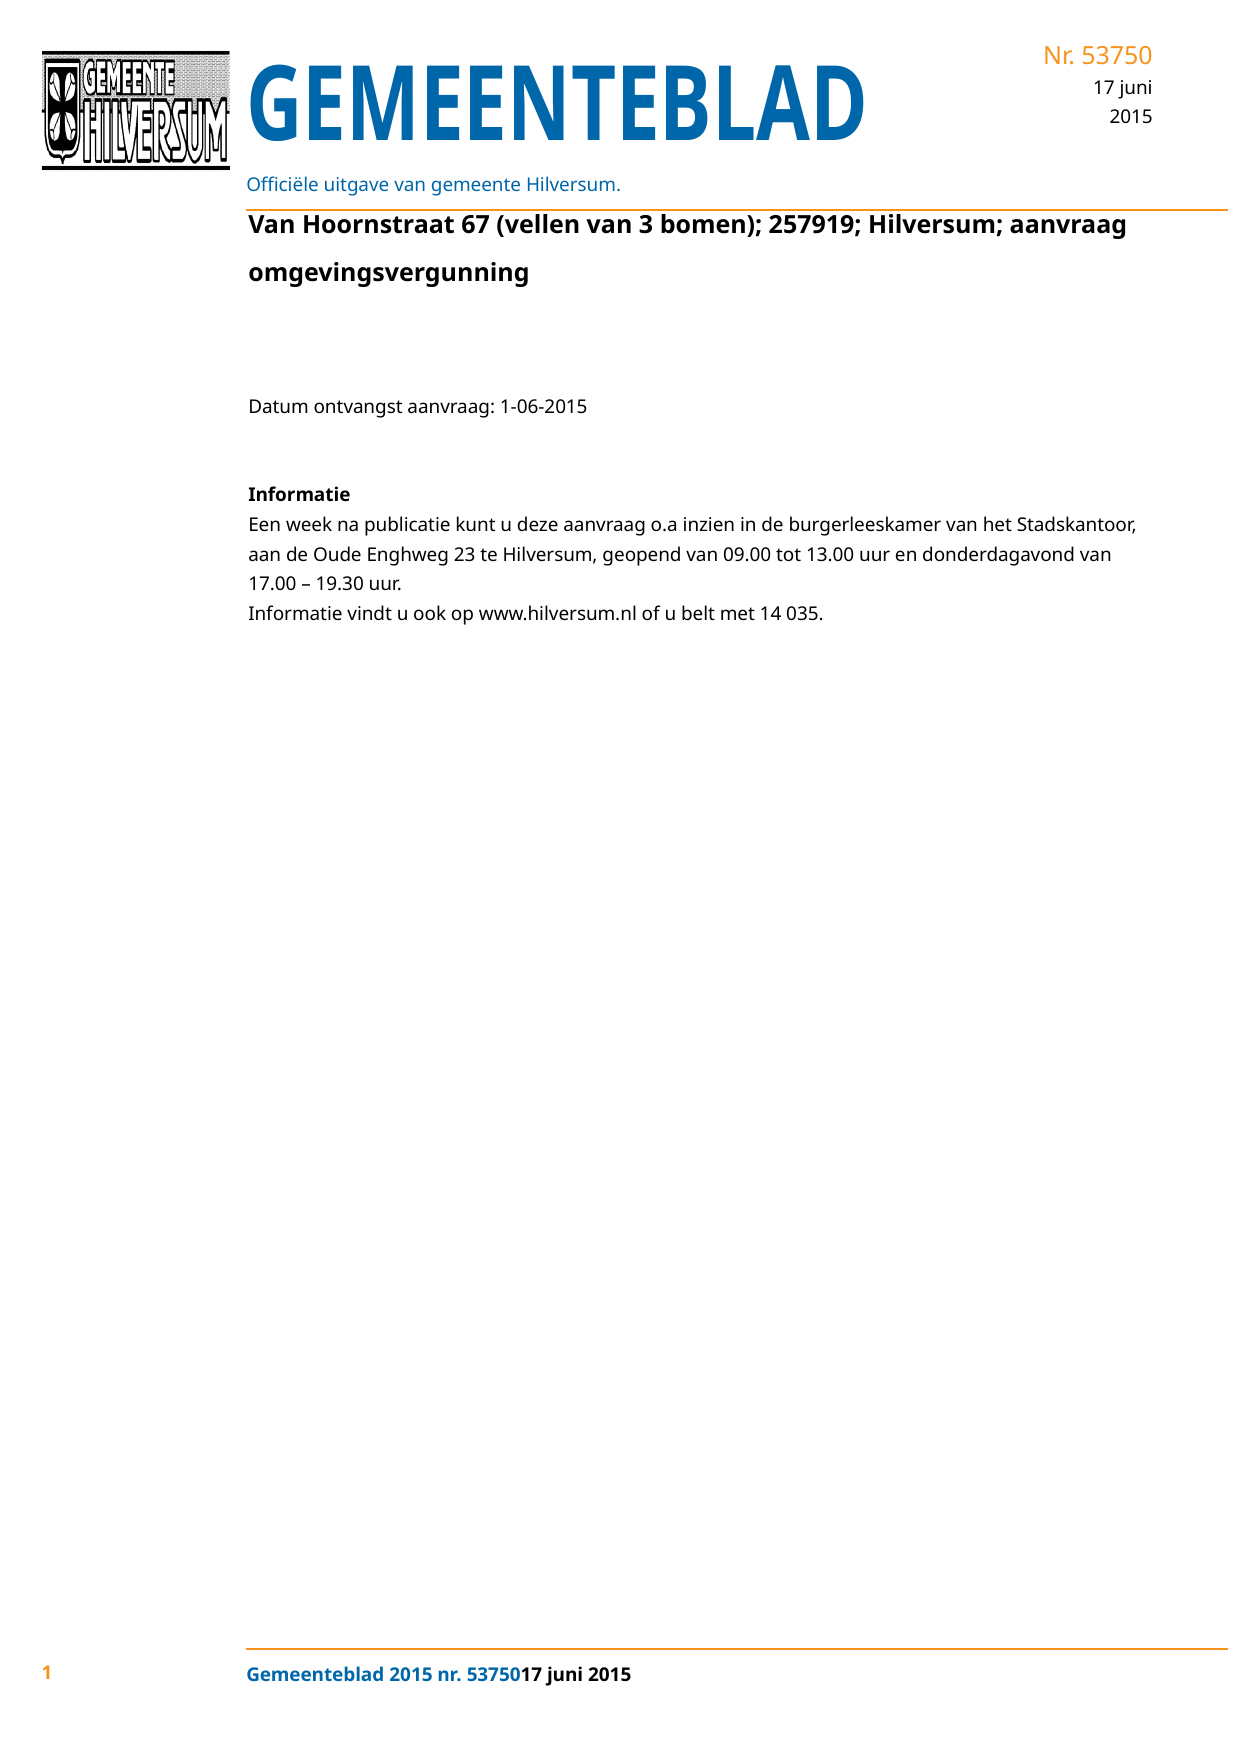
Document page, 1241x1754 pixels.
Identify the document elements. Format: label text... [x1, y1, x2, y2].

text Datum ontvangst aanvraag: 1-06-2015 [248, 393, 1152, 419]
text aan de Oude Enghweg 23 te Hilversum, geopend van 09.00 tot 13.00 uur en donderdagavond van 17.00 – 19.30 uur. [248, 541, 1152, 596]
text Informatie vindt u ook op www.hilversum.nl of u belt met 14 035. [248, 600, 1152, 626]
text Informatie [248, 482, 1152, 507]
text Van Hoornstraat 67 (vellen van 3 bomen); 257919; Hilversum; aanvraag omgevingsvergunning [248, 211, 1152, 288]
text Een week na publicatie kunt u deze aanvraag o.a inzien in de burgerleeskamer van het Stadskantoor, [248, 511, 1152, 537]
picture [41, 47, 231, 172]
